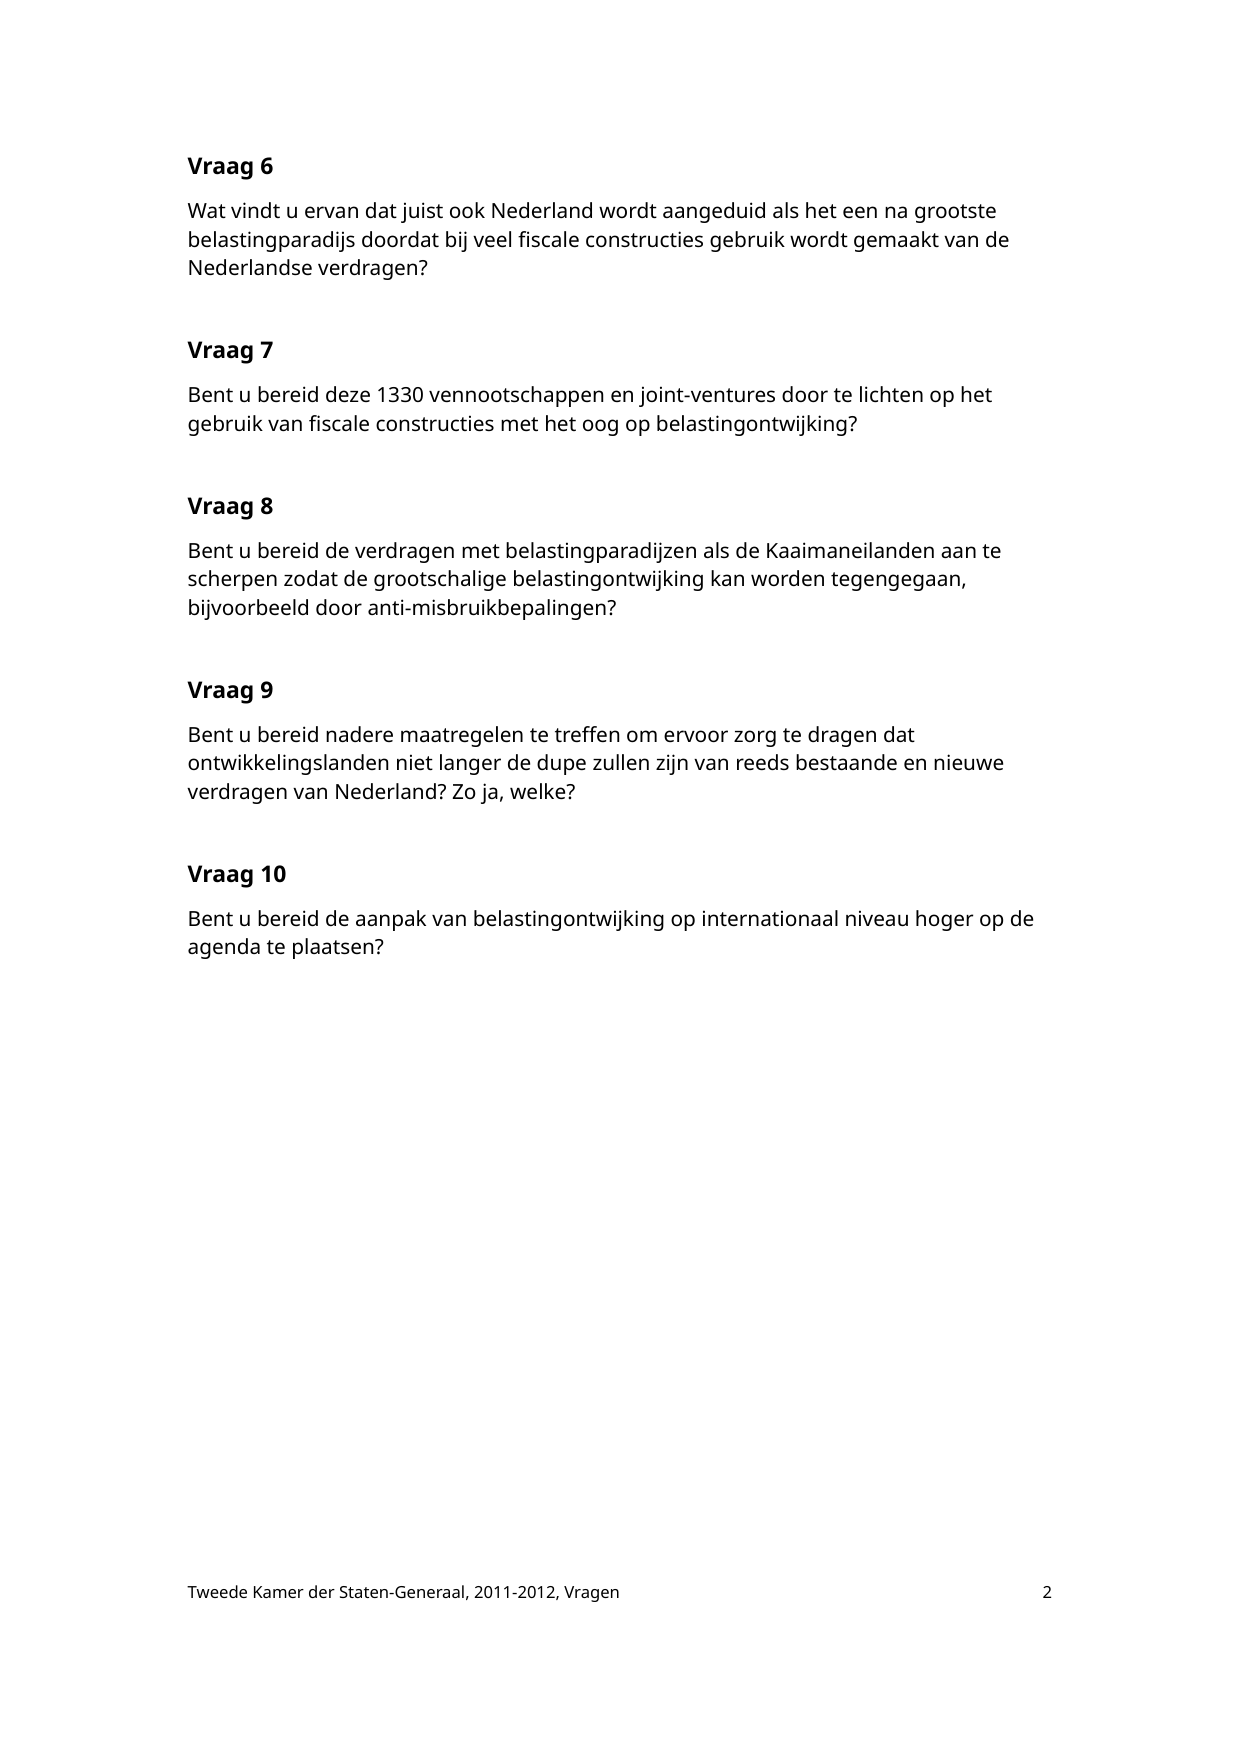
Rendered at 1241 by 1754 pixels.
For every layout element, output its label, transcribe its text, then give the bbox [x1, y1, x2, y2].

text Bent u bereid deze 1330 vennootschappen en joint-ventures door te lichten op het gebruik van fiscale constructies met het oog op belastingontwijking? [187, 380, 1053, 437]
text Bent u bereid de aanpak van belastingontwijking op internationaal niveau hoger op de agenda te plaatsen? [187, 904, 1053, 961]
text Wat vindt u ervan dat juist ook Nederland wordt aangeduid als het een na grootste belastingparadijs doordat bij veel fiscale constructies gebruik wordt gemaakt van de Nederlandse verdragen? [187, 196, 1053, 282]
subtitle Vraag 7 [187, 334, 1053, 365]
subtitle Vraag 10 [187, 858, 1053, 889]
text Bent u bereid de verdragen met belastingparadijzen als de Kaaimaneilanden aan te scherpen zodat de grootschalige belastingontwijking kan worden tegengegaan, bijvoorbeeld door anti-misbruikbepalingen? [187, 536, 1053, 621]
subtitle Vraag 6 [187, 150, 1053, 181]
subtitle Vraag 9 [187, 674, 1053, 705]
subtitle Vraag 8 [187, 490, 1053, 521]
text Bent u bereid nadere maatregelen te treffen om ervoor zorg te dragen dat ontwikkelingslanden niet langer de dupe zullen zijn van reeds bestaande en nieuwe verdragen van Nederland? Zo ja, welke? [187, 720, 1053, 805]
